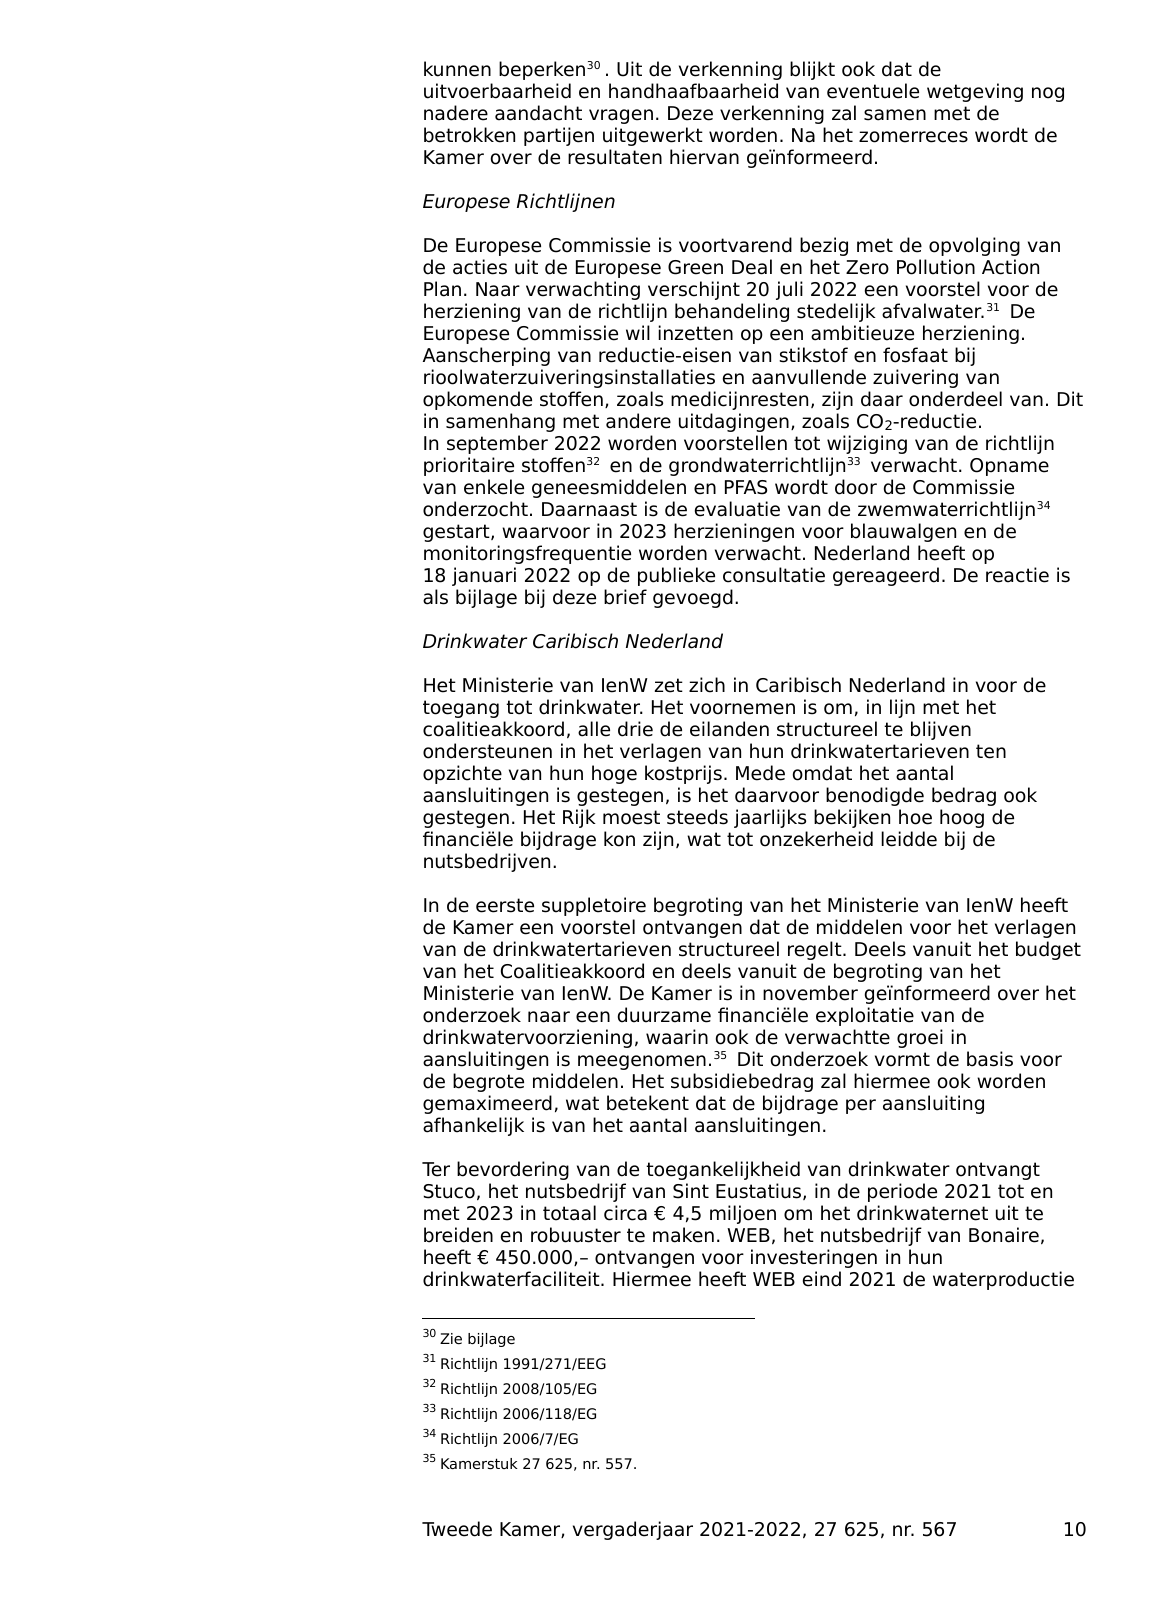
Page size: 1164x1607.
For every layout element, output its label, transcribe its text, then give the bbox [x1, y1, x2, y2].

text Ter bevordering van de toegankelijkheid van drinkwater ontvangt Stuco, het nutsbedrijf van Sint Eustatius, in de periode 2021 tot en met 2023 in totaal circa € 4,5 miljoen om het drinkwaternet uit te breiden en robuuster te maken. WEB, het nutsbedrijf van Bonaire, heeft € 450.000,– ontvangen voor investeringen in hun drinkwaterfaciliteit. Hiermee heeft WEB eind 2021 de waterproductie [422, 1159, 1087, 1291]
text In de eerste suppletoire begroting van het Ministerie van IenW heeft de Kamer een voorstel ontvangen dat de middelen voor het verlagen van de drinkwatertarieven structureel regelt. Deels vanuit het budget van het Coalitieakkoord en deels vanuit de begroting van het Ministerie van IenW. De Kamer is in november geïnformeerd over het onderzoek naar een duurzame financiële exploitatie van de drinkwatervoorziening, waarin ook de verwachtte groei in aansluitingen is meegenomen. Dit onderzoek vormt de basis voor de begrote middelen. Het subsidiebedrag zal hiermee ook worden gemaximeerd, wat betekent dat de bijdrage per aansluiting afhankelijk is van het aantal aansluitingen. [422, 895, 1087, 1137]
text Het Ministerie van IenW zet zich in Caribisch Nederland in voor de toegang tot drinkwater. Het voornemen is om, in lijn met het coalitieakkoord, alle drie de eilanden structureel te blijven ondersteunen in het verlagen van hun drinkwatertarieven ten opzichte van hun hoge kostprijs. Mede omdat het aantal aansluitingen is gestegen, is het daarvoor benodigde bedrag ook gestegen. Het Rijk moest steeds jaarlijks bekijken hoe hoog de financiële bijdrage kon zijn, wat tot onzekerheid leidde bij de nutsbedrijven. [422, 675, 1087, 873]
text Richtlijn 2008/105/EG [422, 1377, 1087, 1399]
text In september 2022 worden voorstellen tot wijziging van de richtlijn prioritaire stoffen en de grondwaterrichtlijn verwacht. Opname van enkele geneesmiddelen en PFAS wordt door de Commissie onderzocht. Daarnaast is de evaluatie van de zwemwaterrichtlijn gestart, waarvoor in 2023 herzieningen voor blauwalgen en de monitoringsfrequentie worden verwacht. Nederland heeft op 18 januari 2022 op de publieke consultatie gereageerd. De reactie is als bijlage bij deze brief gevoegd. [422, 433, 1087, 609]
subtitle Europese Richtlijnen [422, 191, 1087, 213]
text Richtlijn 2006/7/EG [422, 1427, 1087, 1449]
text Richtlijn 1991/271/EEG [422, 1352, 1087, 1374]
text De Europese Commissie is voortvarend bezig met de opvolging van de acties uit de Europese Green Deal en het Zero Pollution Action Plan. Naar verwachting verschijnt 20 juli 2022 een voorstel voor de herziening van de richtlijn behandeling stedelijk afvalwater. De Europese Commissie wil inzetten op een ambitieuze herziening. Aanscherping van reductie-eisen van stikstof en fosfaat bij rioolwaterzuiveringsinstallaties en aanvullende zuivering van opkomende stoffen, zoals medicijnresten, zijn daar onderdeel van. Dit in samenhang met andere uitdagingen, zoals CO2-reductie. [422, 235, 1087, 433]
text Kamerstuk 27 625, nr. 557. [422, 1452, 1087, 1474]
text Zie bijlage [422, 1327, 1087, 1349]
subtitle Drinkwater Caribisch Nederland [422, 631, 1087, 653]
text Richtlijn 2006/118/EG [422, 1402, 1087, 1424]
text kunnen beperken. Uit de verkenning blijkt ook dat de uitvoerbaarheid en handhaafbaarheid van eventuele wetgeving nog nadere aandacht vragen. Deze verkenning zal samen met de betrokken partijen uitgewerkt worden. Na het zomerreces wordt de Kamer over de resultaten hiervan geïnformeerd. [422, 59, 1087, 169]
